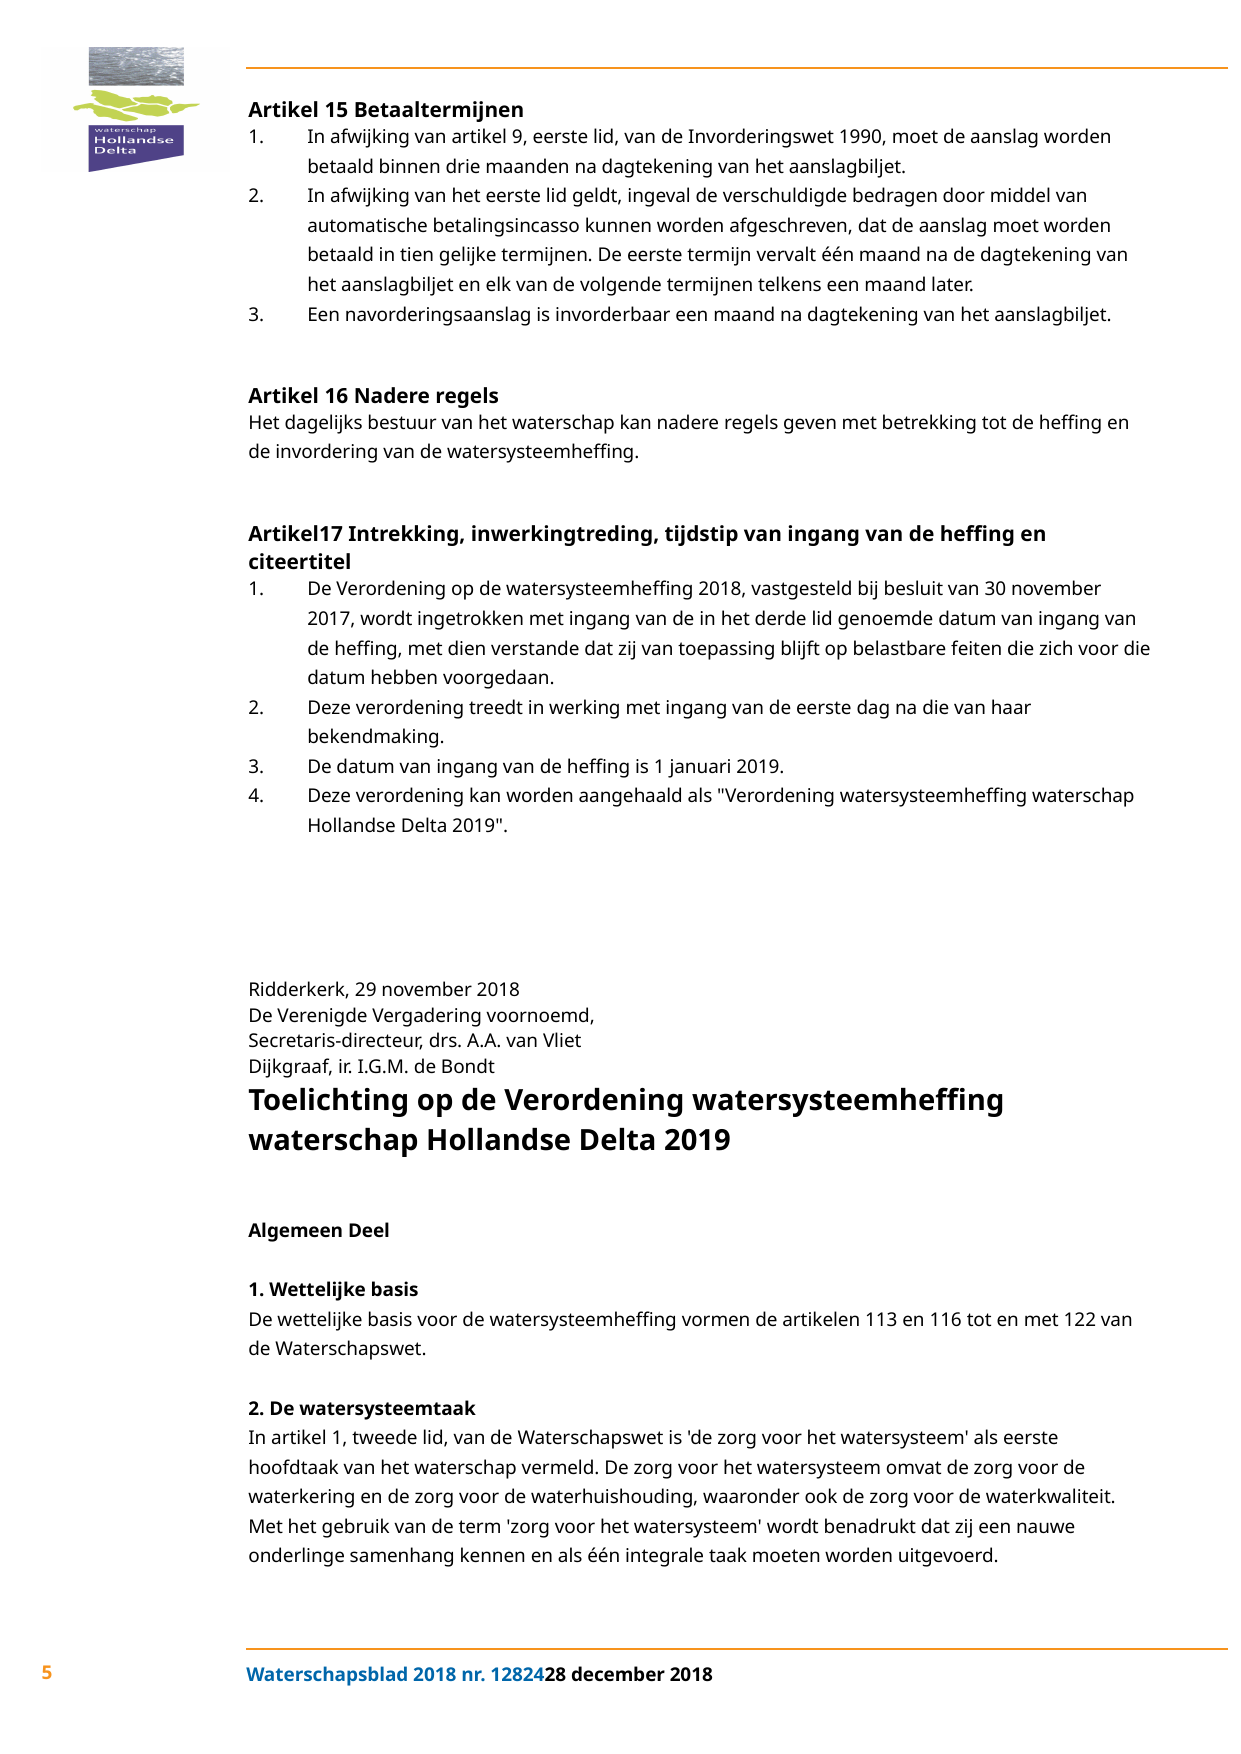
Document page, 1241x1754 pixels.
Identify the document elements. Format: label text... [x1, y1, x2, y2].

text Toelichting op de Verordening watersysteemheffing waterschap Hollandse Delta 2019 [248, 1079, 1152, 1158]
text Artikel 15 Betaaltermijnen [248, 95, 1152, 123]
text Ridderkerk, 29 november 2018 [248, 976, 1152, 1002]
list Deze verordening kan worden aangehaald als "Verordening watersysteemheffing waterschap Hollandse Delta 2019". [248, 783, 1152, 838]
list Een navorderingsaanslag is invorderbaar een maand na dagtekening van het aanslagbiljet. [248, 301, 1152, 326]
list In afwijking van artikel 9, eerste lid, van de Invorderingswet 1990, moet de aanslag worden betaald binnen drie maanden na dagtekening van het aanslagbiljet. [248, 123, 1152, 178]
text Het dagelijks bestuur van het waterschap kan nadere regels geven met betrekking tot de heffing en de invordering van de watersysteemheffing. [248, 409, 1152, 464]
text Dijkgraaf, ir. I.G.M. de Bondt [248, 1053, 1152, 1079]
list Deze verordening treedt in werking met ingang van de eerste dag na die van haar bekendmaking. [248, 694, 1152, 749]
text 1. Wettelijke basis [248, 1276, 1152, 1302]
text Artikel 16 Nadere regels [248, 381, 1152, 409]
text 2. De watersysteemtaak [248, 1395, 1152, 1421]
picture [41, 47, 231, 172]
text De Verenigde Vergadering voornoemd, [248, 1002, 1152, 1028]
text Secretaris-directeur, drs. A.A. van Vliet [248, 1028, 1152, 1053]
text Artikel17 Intrekking, inwerkingtreding, tijdstip van ingang van de heffing en citeertitel [248, 519, 1152, 576]
list De Verordening op de watersysteemheffing 2018, vastgesteld bij besluit van 30 november 2017, wordt ingetrokken met ingang van de in het derde lid genoemde datum van ingang van de heffing, met dien verstande dat zij van toepassing blijft op belastbare feiten die zich voor die datum hebben voorgedaan. [248, 576, 1152, 690]
text Algemeen Deel [248, 1217, 1152, 1243]
list De datum van ingang van de heffing is 1 januari 2019. [248, 753, 1152, 779]
list In afwijking van het eerste lid geldt, ingeval de verschuldigde bedragen door middel van automatische betalingsincasso kunnen worden afgeschreven, dat de aanslag moet worden betaald in tien gelijke termijnen. De eerste termijn vervalt één maand na de dagtekening van het aanslagbiljet en elk van de volgende termijnen telkens een maand later. [248, 182, 1152, 297]
text In artikel 1, tweede lid, van de Waterschapswet is 'de zorg voor het watersysteem' als eerste hoofdtaak van het waterschap vermeld. De zorg voor het watersysteem omvat de zorg voor de waterkering en de zorg voor de waterhuishouding, waaronder ook de zorg voor de waterkwaliteit. Met het gebruik van de term 'zorg voor het watersysteem' wordt benadrukt dat zij een nauwe onderlinge samenhang kennen en als één integrale taak moeten worden uitgevoerd. [248, 1424, 1152, 1568]
text De wettelijke basis voor de watersysteemheffing vormen de artikelen 113 en 116 tot en met 122 van de Waterschapswet. [248, 1306, 1152, 1361]
